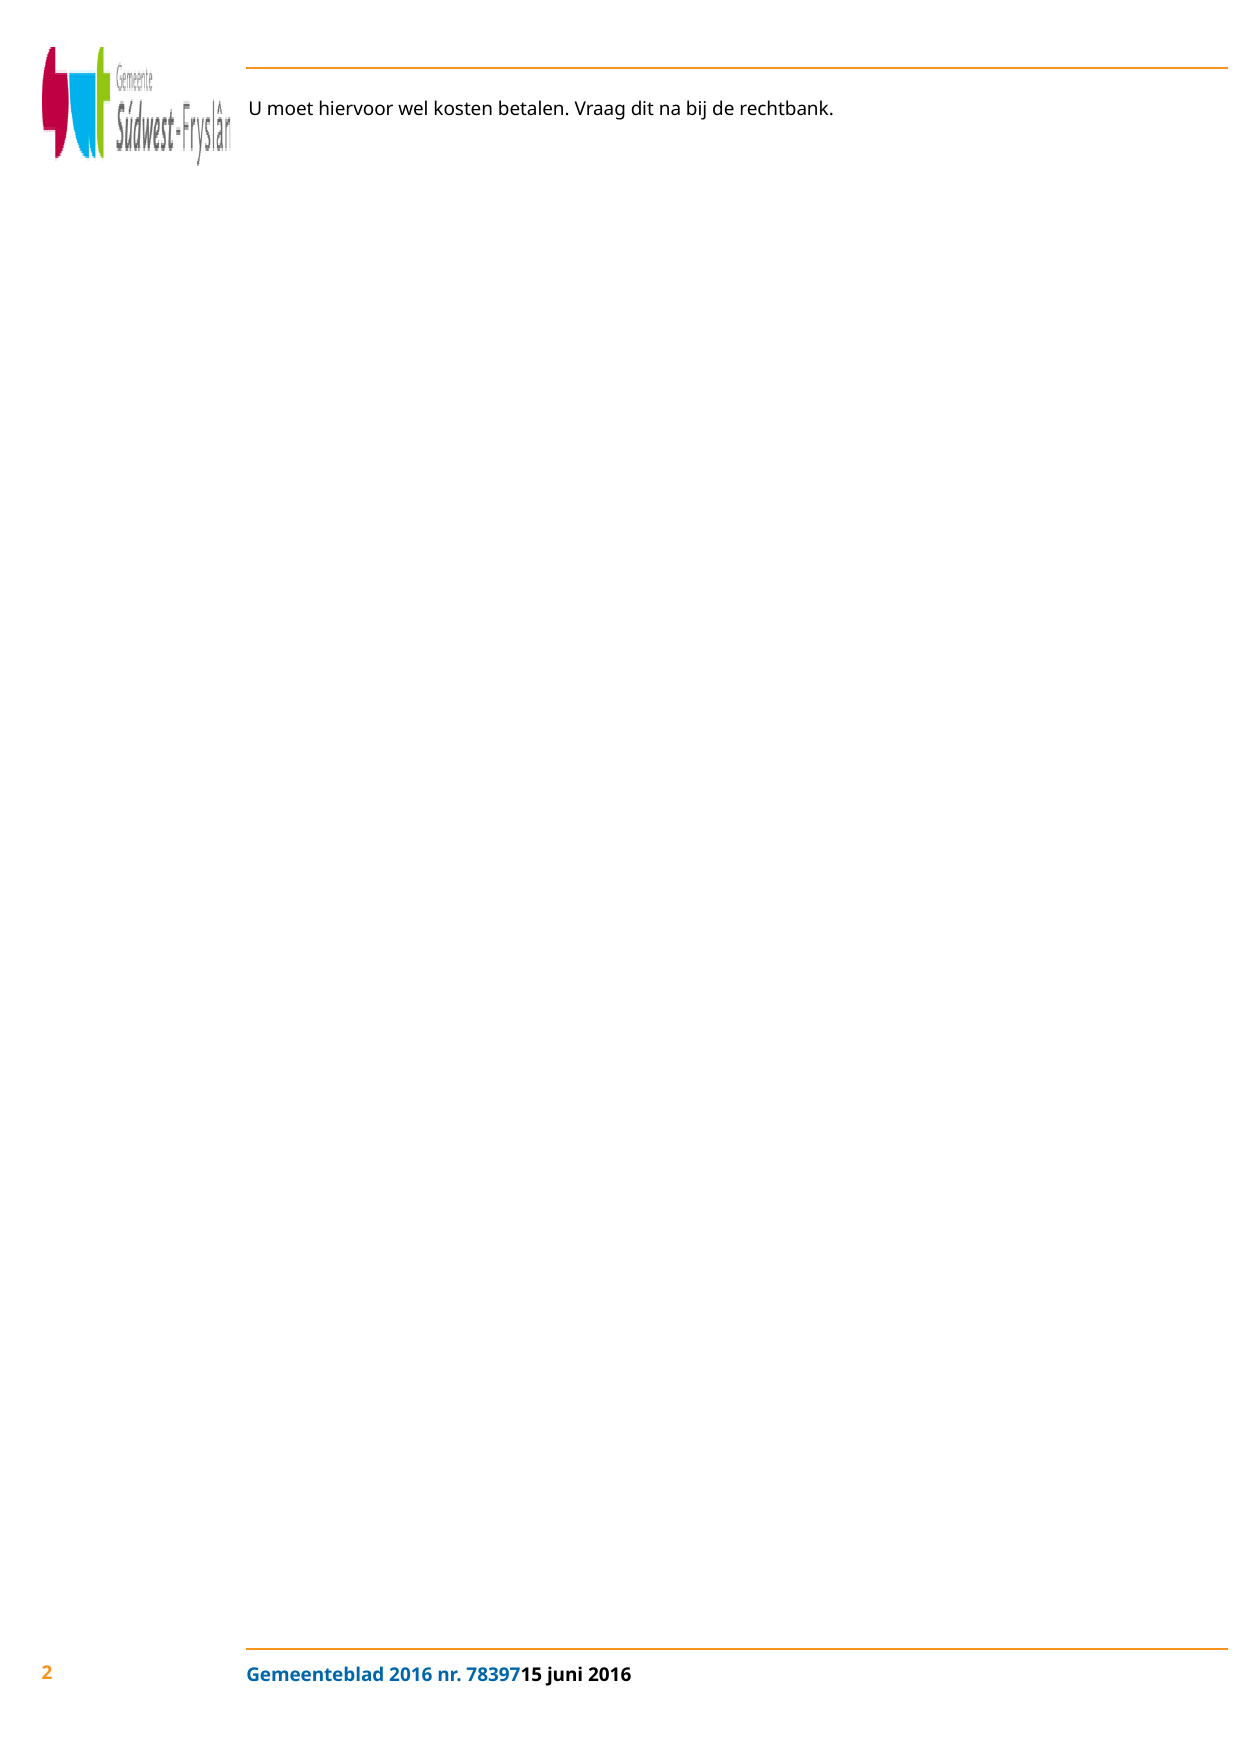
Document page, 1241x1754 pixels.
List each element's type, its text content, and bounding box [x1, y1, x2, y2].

picture [41, 47, 231, 172]
text U moet hiervoor wel kosten betalen. Vraag dit na bij de rechtbank. [248, 95, 1152, 121]
